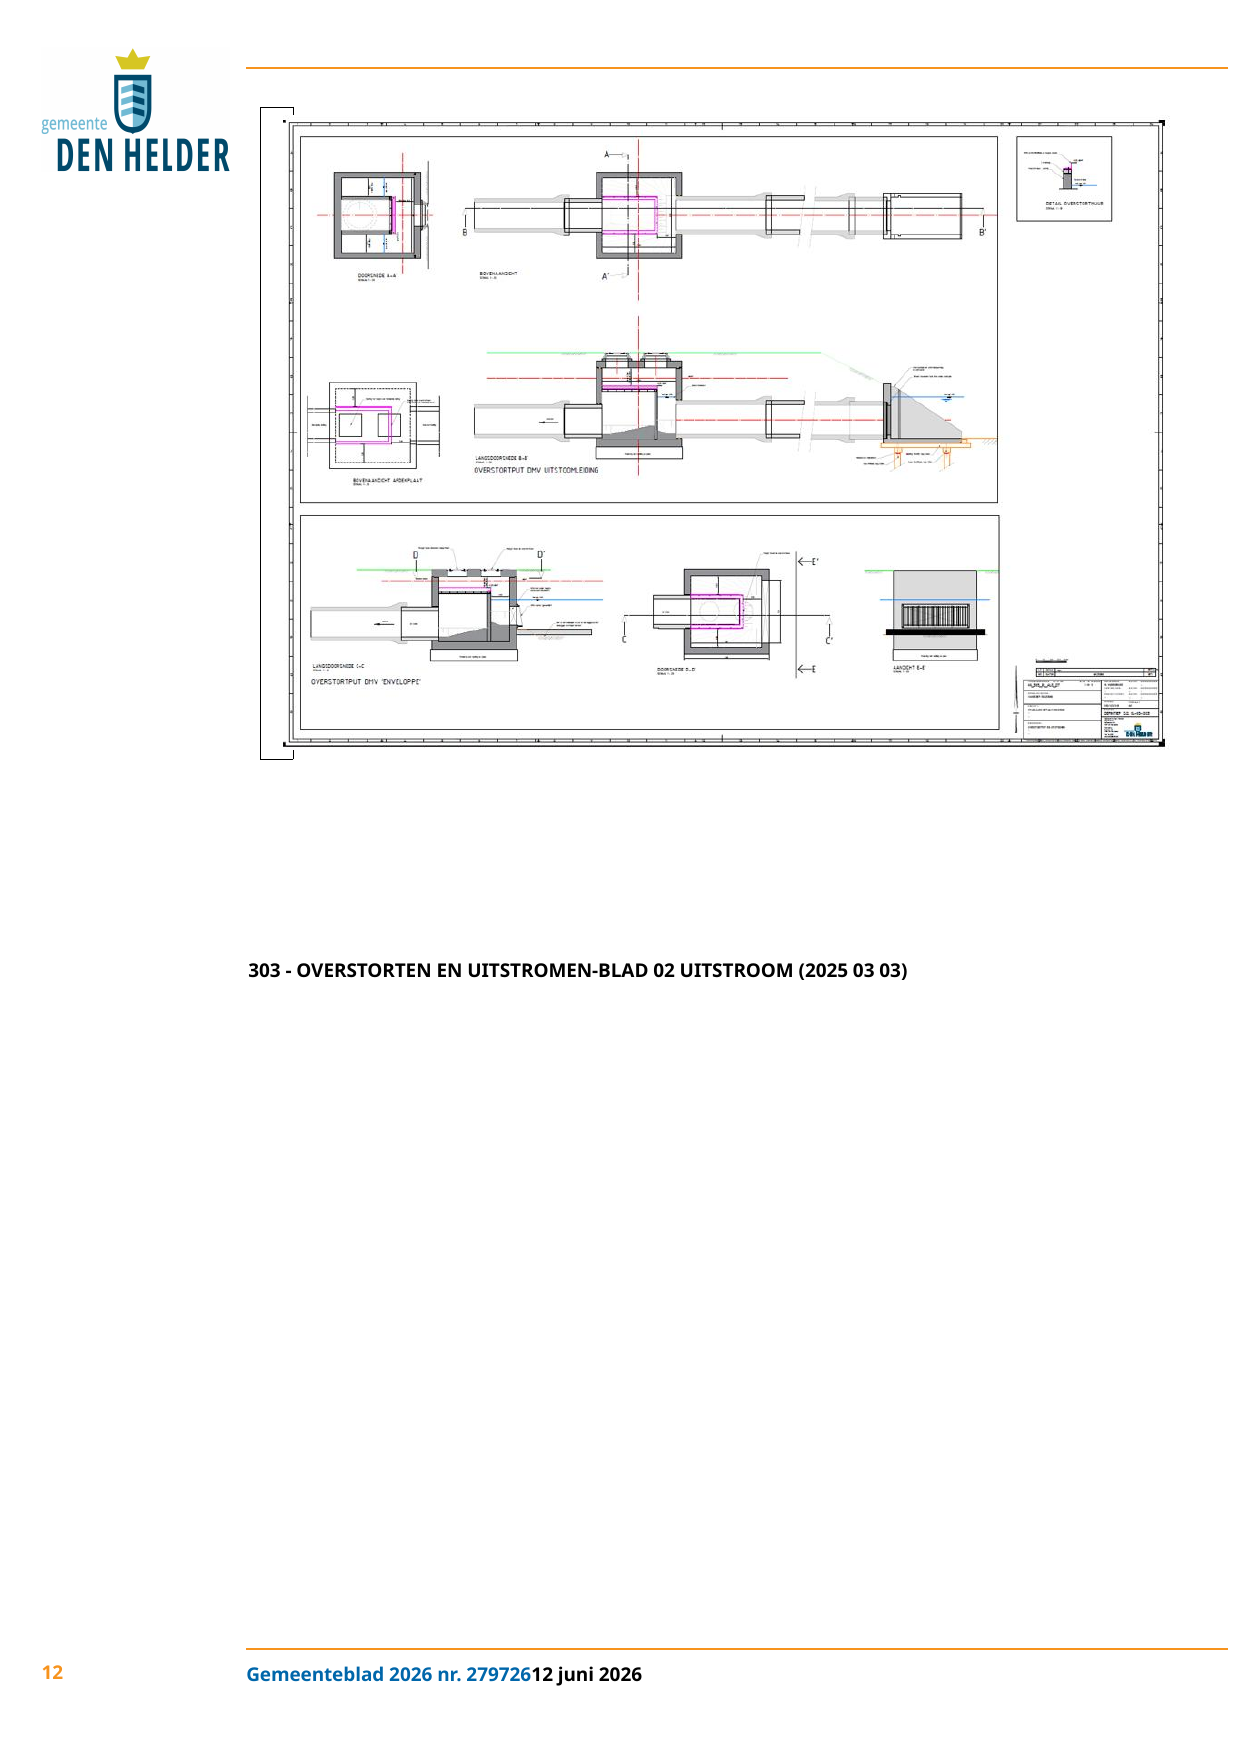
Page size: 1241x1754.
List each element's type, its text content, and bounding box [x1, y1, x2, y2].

picture [182, 144, 187, 165]
picture [41, 47, 231, 172]
picture [268, 115, 1173, 750]
picture [100, 154, 106, 172]
picture [130, 157, 135, 172]
picture [63, 144, 68, 165]
text 303 - OVERSTORTEN EN UITSTROMEN-BLAD 02 UITSTROOM (2025 03 03) [248, 958, 1152, 983]
picture [220, 160, 224, 172]
